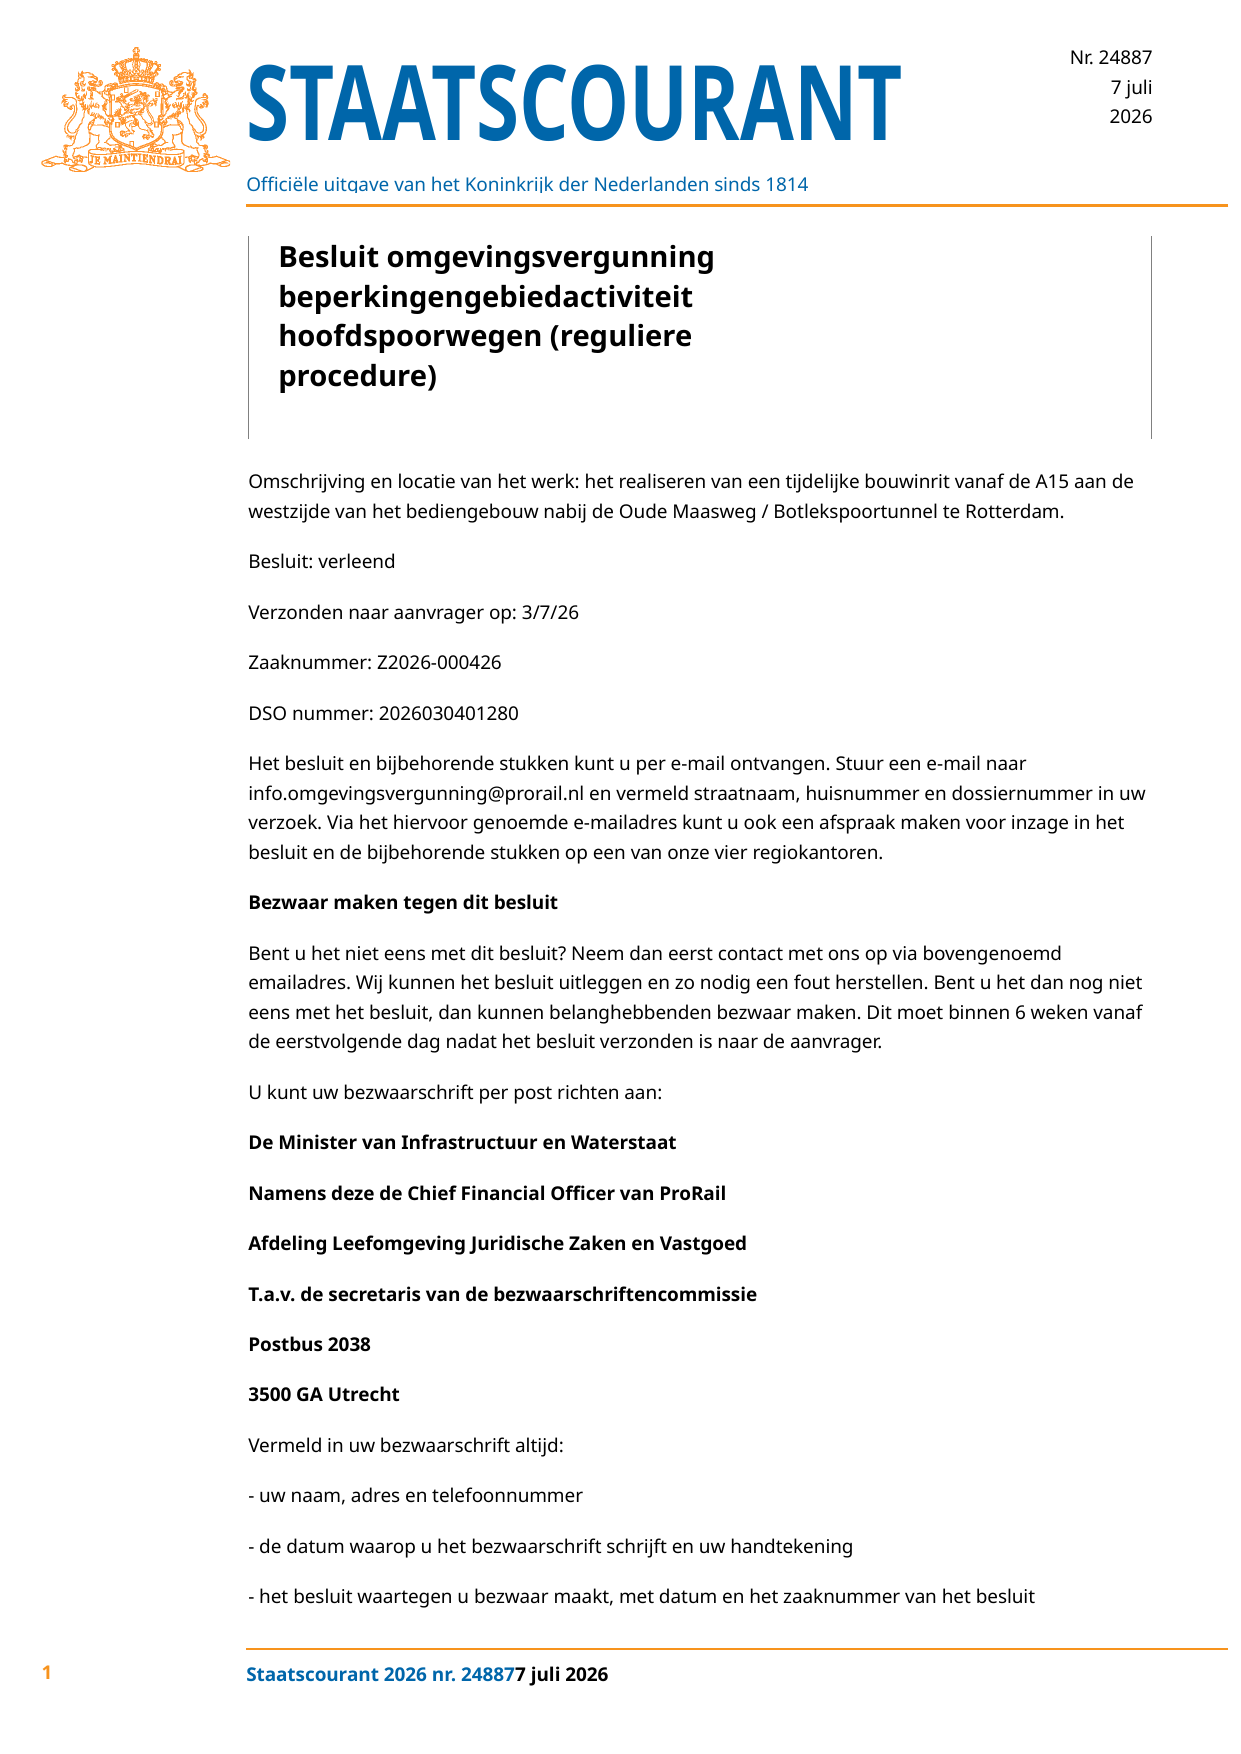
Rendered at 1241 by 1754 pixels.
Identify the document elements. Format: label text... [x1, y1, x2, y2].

text Bent u het niet eens met dit besluit? Neem dan eerst contact met ons op via bovengenoemd emailadres. Wij kunnen het besluit uitleggen en zo nodig een fout herstellen. Bent u het dan nog niet eens met het besluit, dan kunnen belanghebbenden bezwaar maken. Dit moet binnen 6 weken vanaf de eerstvolgende dag nadat het besluit verzonden is naar de aanvrager. [248, 940, 1152, 1054]
text Bezwaar maken tegen dit besluit [248, 889, 1152, 915]
picture [912, 236, 1090, 414]
table_header [1090, 236, 1151, 413]
text Besluit: verleend [248, 549, 1152, 574]
text Afdeling Leefomgeving Juridische Zaken en Vastgoed [248, 1230, 1152, 1256]
table_header [850, 236, 912, 413]
text Namens deze de Chief Financial Officer van ProRail [248, 1180, 1152, 1206]
table_header Besluit omgevingsvergunning beperkingengebiedactiviteit hoofdspoorwegen (reguliere procedure) [249, 236, 850, 439]
text Vermeld in uw bezwaarschrift altijd: [248, 1432, 1152, 1458]
text 3500 GA Utrecht [248, 1382, 1152, 1407]
text DSO nummer: 2026030401280 [248, 700, 1152, 726]
text Zaaknummer: Z2026-000426 [248, 649, 1152, 675]
text U kunt uw bezwaarschrift per post richten aan: [248, 1079, 1152, 1105]
picture [41, 47, 231, 172]
text - het besluit waartegen u bezwaar maakt, met datum en het zaaknummer van het besluit [248, 1583, 1152, 1609]
text Omschrijving en locatie van het werk: het realiseren van een tijdelijke bouwinrit vanaf de A15 aan de westzijde van het bediengebouw nabij de Oude Maasweg / Botlekspoortunnel te Rotterdam. [248, 469, 1152, 524]
text Verzonden naar aanvrager op: 3/7/26 [248, 599, 1152, 625]
text - uw naam, adres en telefoonnummer [248, 1482, 1152, 1508]
text Postbus 2038 [248, 1331, 1152, 1357]
text De Minister van Infrastructuur en Waterstaat [248, 1129, 1152, 1155]
text T.a.v. de secretaris van de bezwaarschriftencommissie [248, 1281, 1152, 1306]
table_header [850, 414, 1151, 439]
text - de datum waarop u het bezwaarschrift schrijft en uw handtekening [248, 1533, 1152, 1558]
text Het besluit en bijbehorende stukken kunt u per e-mail ontvangen. Stuur een e-mail naar info.omgevingsvergunning@prorail.nl en vermeld straatnaam, huisnummer en dossiernummer in uw verzoek. Via het hiervoor genoemde e-mailadres kunt u ook een afspraak maken voor inzage in het besluit en de bijbehorende stukken op een van onze vier regiokantoren. [248, 750, 1152, 865]
